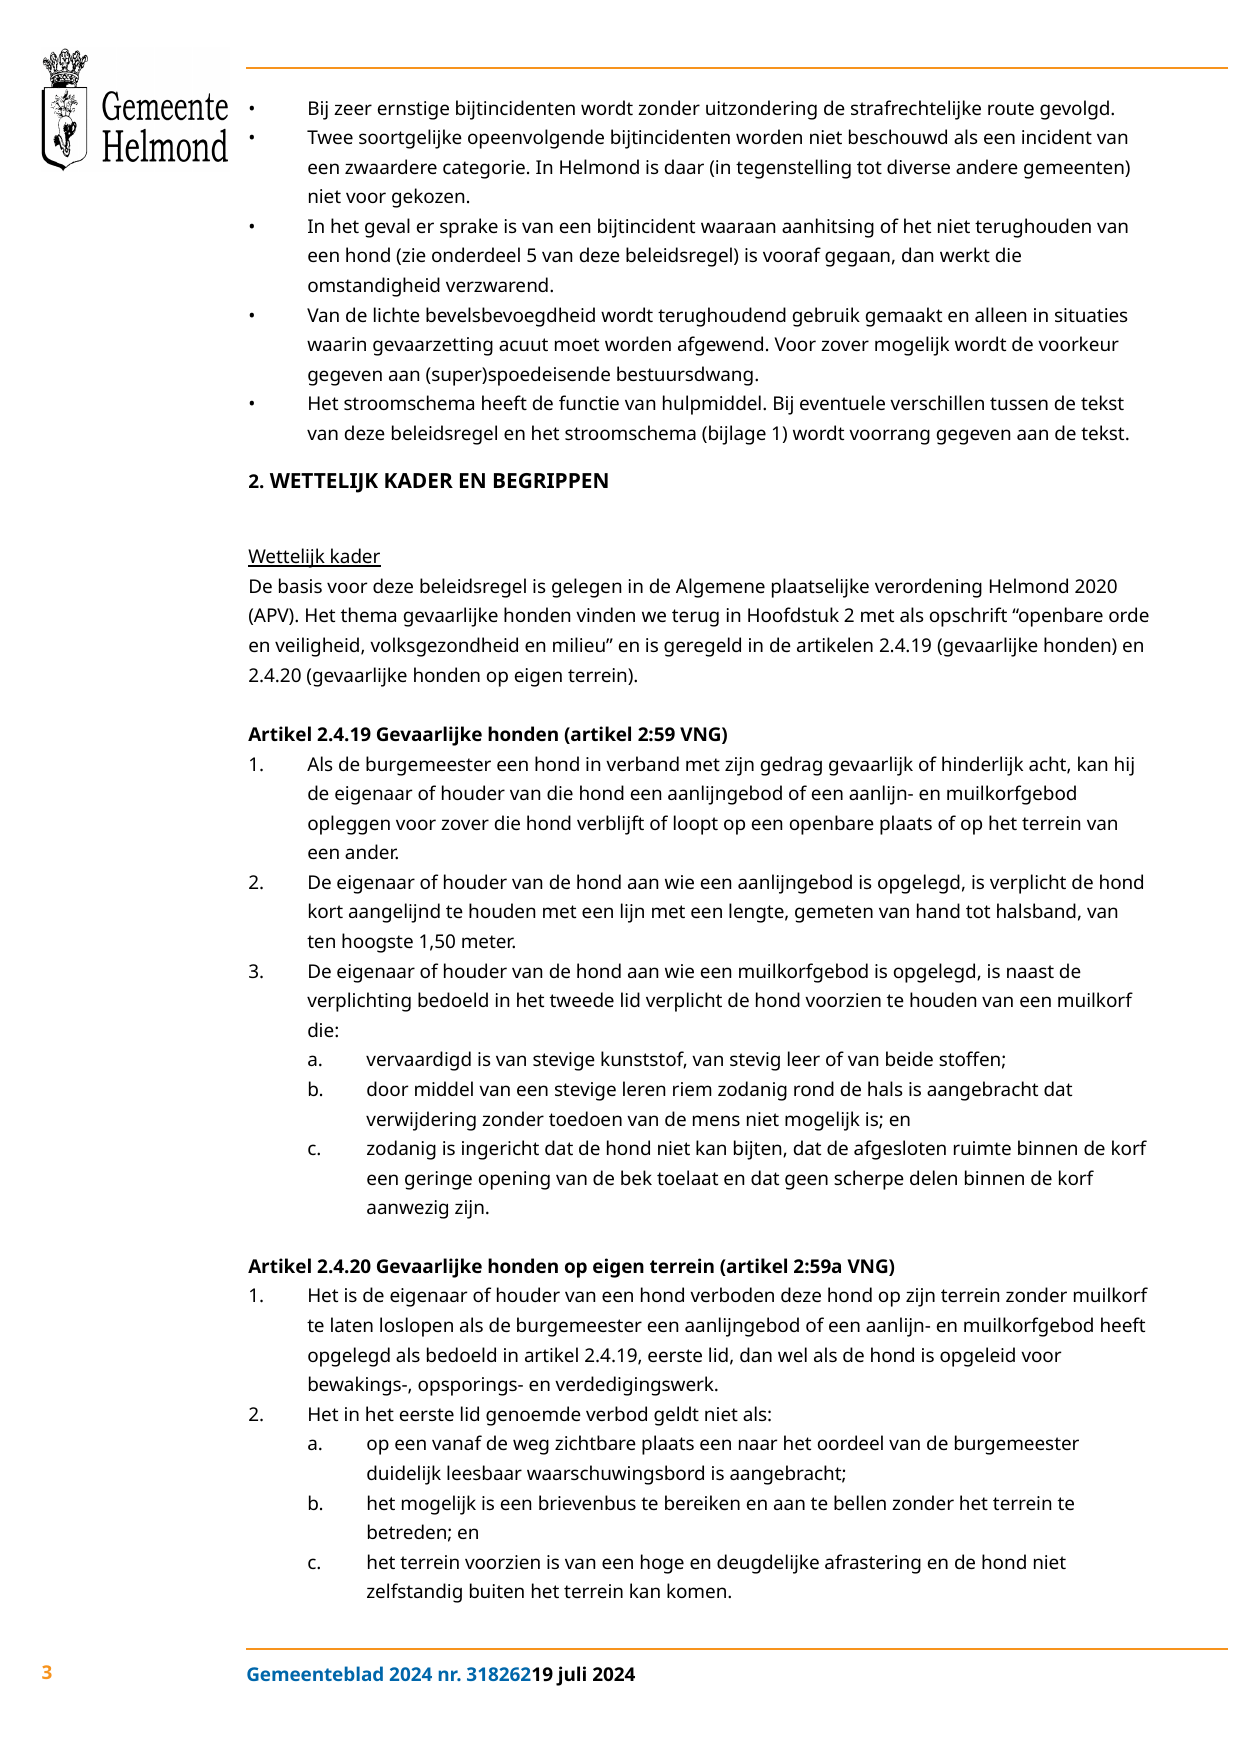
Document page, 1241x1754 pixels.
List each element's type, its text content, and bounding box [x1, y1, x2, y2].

list In het geval er sprake is van een bijtincident waaraan aanhitsing of het niet terughouden van een hond (zie onderdeel 5 van deze beleidsregel) is vooraf gegaan, dan werkt die omstandigheid verzwarend. [248, 213, 1152, 298]
table_header Artikel 2.4.19 Gevaarlijke honden (artikel 2:59 VNG) Als de burgemeester een hond in verband met zijn gedrag gevaarlijk of hinderlijk acht, kan hij de eigenaar of houder van die hond een aanlijngebod of een aanlijn- en muilkorfgebod opleggen voor zover die hond verblijft of loopt op een openbare plaats of op het terrein van een ander. De eigenaar of houder van de hond aan wie een aanlijngebod is opgelegd, is verplicht de hond kort aangelijnd te houden met een lijn met een lengte, gemeten van hand tot halsband, van ten hoogste 1,50 meter. De eigenaar of houder van de hond aan wie een muilkorfgebod is opgelegd, is naast de verplichting bedoeld in het tweede lid verplicht de hond voorzien te houden van een muilkorf die: vervaardigd is van stevige kunststof, van stevig leer of van beide stoffen; door middel van een stevige leren riem zodanig rond de hals is aangebracht dat verwijdering zonder toedoen van de mens niet mogelijk is; en zodanig is ingericht dat de hond niet kan bijten, dat de afgesloten ruimte binnen de korf een geringe opening van de bek toelaat en dat geen scherpe delen binnen de korf aanwezig zijn. [248, 721, 1152, 1220]
list Van de lichte bevelsbevoegdheid wordt terughoudend gebruik gemaakt en alleen in situaties waarin gevaarzetting acuut moet worden afgewend. Voor zover mogelijk wordt de voorkeur gegeven aan (super)spoedeisende bestuursdwang. [248, 302, 1152, 387]
table_header Artikel 2.4.20 Gevaarlijke honden op eigen terrein (artikel 2:59a VNG) Het is de eigenaar of houder van een hond verboden deze hond op zijn terrein zonder muilkorf te laten loslopen als de burgemeester een aanlijngebod of een aanlijn- en muilkorfgebod heeft opgelegd als bedoeld in artikel 2.4.19, eerste lid, dan wel als de hond is opgeleid voor bewakings-, opsporings- en verdedigingswerk. Het in het eerste lid genoemde verbod geldt niet als: op een vanaf de weg zichtbare plaats een naar het oordeel van de burgemeester duidelijk leesbaar waarschuwingsbord is aangebracht; het mogelijk is een brievenbus te bereiken en aan te bellen zonder het terrein te betreden; en het terrein voorzien is van een hoge en deugdelijke afrastering en de hond niet zelfstandig buiten het terrein kan komen. [248, 1253, 1152, 1604]
picture [41, 47, 231, 172]
text Wettelijk kader [248, 543, 1152, 569]
text De basis voor deze beleidsregel is gelegen in de Algemene plaatselijke verordening Helmond 2020 (APV). Het thema gevaarlijke honden vinden we terug in Hoofdstuk 2 met als opschrift “openbare orde en veiligheid, volksgezondheid en milieu” en is geregeld in de artikelen 2.4.19 (gevaarlijke honden) en 2.4.20 (gevaarlijke honden op eigen terrein). [248, 573, 1152, 688]
list Twee soortgelijke opeenvolgende bijtincidenten worden niet beschouwd als een incident van een zwaardere categorie. In Helmond is daar (in tegenstelling tot diverse andere gemeenten) niet voor gekozen. [248, 124, 1152, 209]
list Bij zeer ernstige bijtincidenten wordt zonder uitzondering de strafrechtelijke route gevolgd. [248, 95, 1152, 121]
list Het stroomschema heeft de functie van hulpmiddel. Bij eventuele verschillen tussen de tekst van deze beleidsregel en het stroomschema (bijlage 1) wordt voorrang gegeven aan de tekst. [248, 391, 1152, 446]
text 2. WETTELIJK KADER EN BEGRIPPEN [248, 466, 1152, 494]
